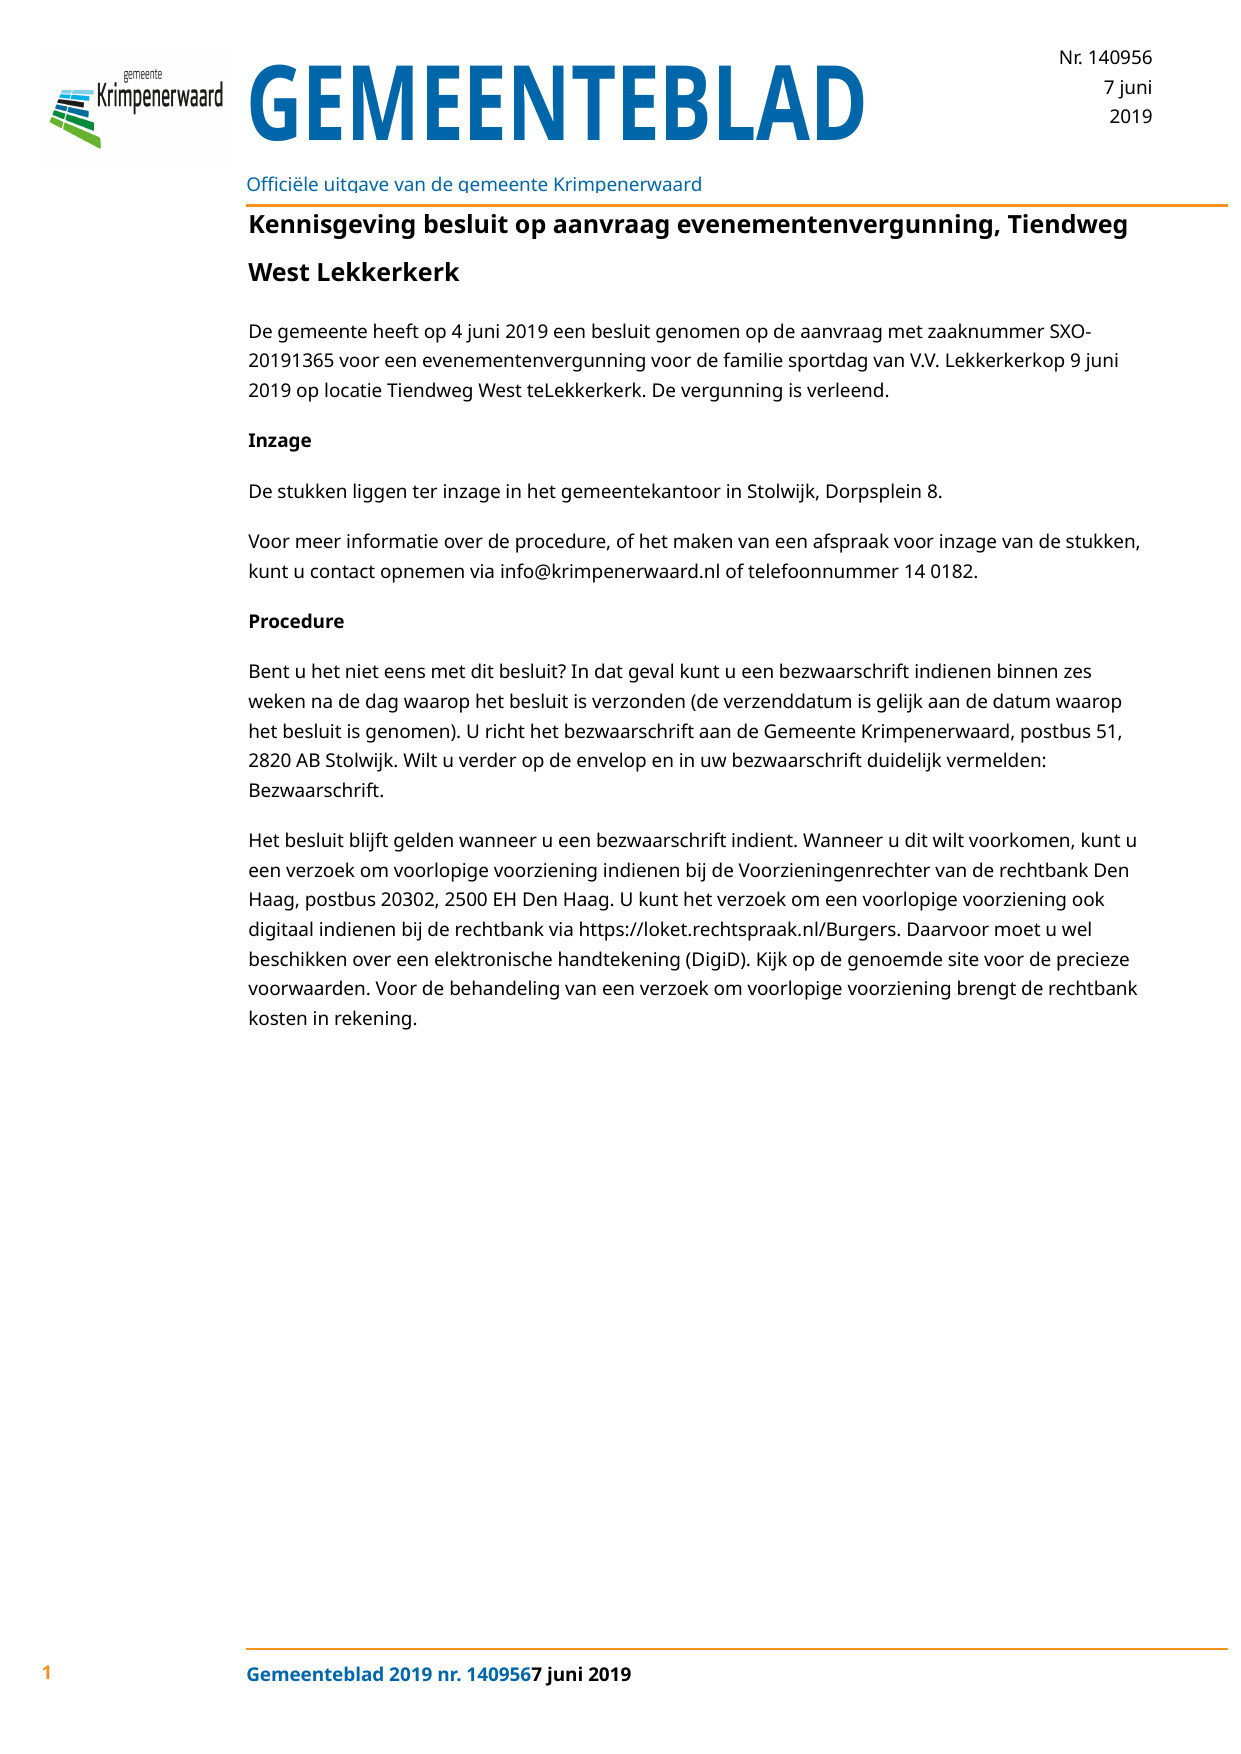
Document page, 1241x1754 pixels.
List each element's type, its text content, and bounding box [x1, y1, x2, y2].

text Voor meer informatie over de procedure, of het maken van een afspraak voor inzage van de stukken, kunt u contact opnemen via info@krimpenerwaard.nl of telefoonnummer 14 0182. [248, 528, 1152, 584]
text Bent u het niet eens met dit besluit? In dat geval kunt u een bezwaarschrift indienen binnen zes weken na de dag waarop het besluit is verzonden (de verzenddatum is gelijk aan de datum waarop het besluit is genomen). U richt het bezwaarschrift aan de Gemeente Krimpenerwaard, postbus 51, 2820 AB Stolwijk. Wilt u verder op de envelop en in uw bezwaarschrift duidelijk vermelden: Bezwaarschrift. [248, 659, 1152, 803]
text Procedure [248, 608, 1152, 634]
text Kennisgeving besluit op aanvraag evenementenvergunning, Tiendweg West Lekkerkerk [248, 207, 1152, 288]
text Het besluit blijft gelden wanneer u een bezwaarschrift indient. Wanneer u dit wilt voorkomen, kunt u een verzoek om voorlopige voorziening indienen bij de Voorzieningenrechter van de rechtbank Den Haag, postbus 20302, 2500 EH Den Haag. U kunt het verzoek om een voorlopige voorziening ook digitaal indienen bij de rechtbank via https://loket.rechtspraak.nl/Burgers. Daarvoor moet u wel beschikken over een elektronische handtekening (DigiD). Kijk op de genoemde site voor de precieze voorwaarden. Voor de behandeling van een verzoek om voorlopige voorziening brengt de rechtbank kosten in rekening. [248, 827, 1152, 1031]
text De stukken liggen ter inzage in het gemeentekantoor in Stolwijk, Dorpsplein 8. [248, 478, 1152, 504]
text Inzage [248, 427, 1152, 453]
picture [41, 47, 231, 172]
text De gemeente heeft op 4 juni 2019 een besluit genomen op de aanvraag met zaaknummer SXO-20191365 voor een evenementenvergunning voor de familie sportdag van V.V. Lekkerkerkop 9 juni 2019 op locatie Tiendweg West teLekkerkerk. De vergunning is verleend. [248, 318, 1152, 403]
